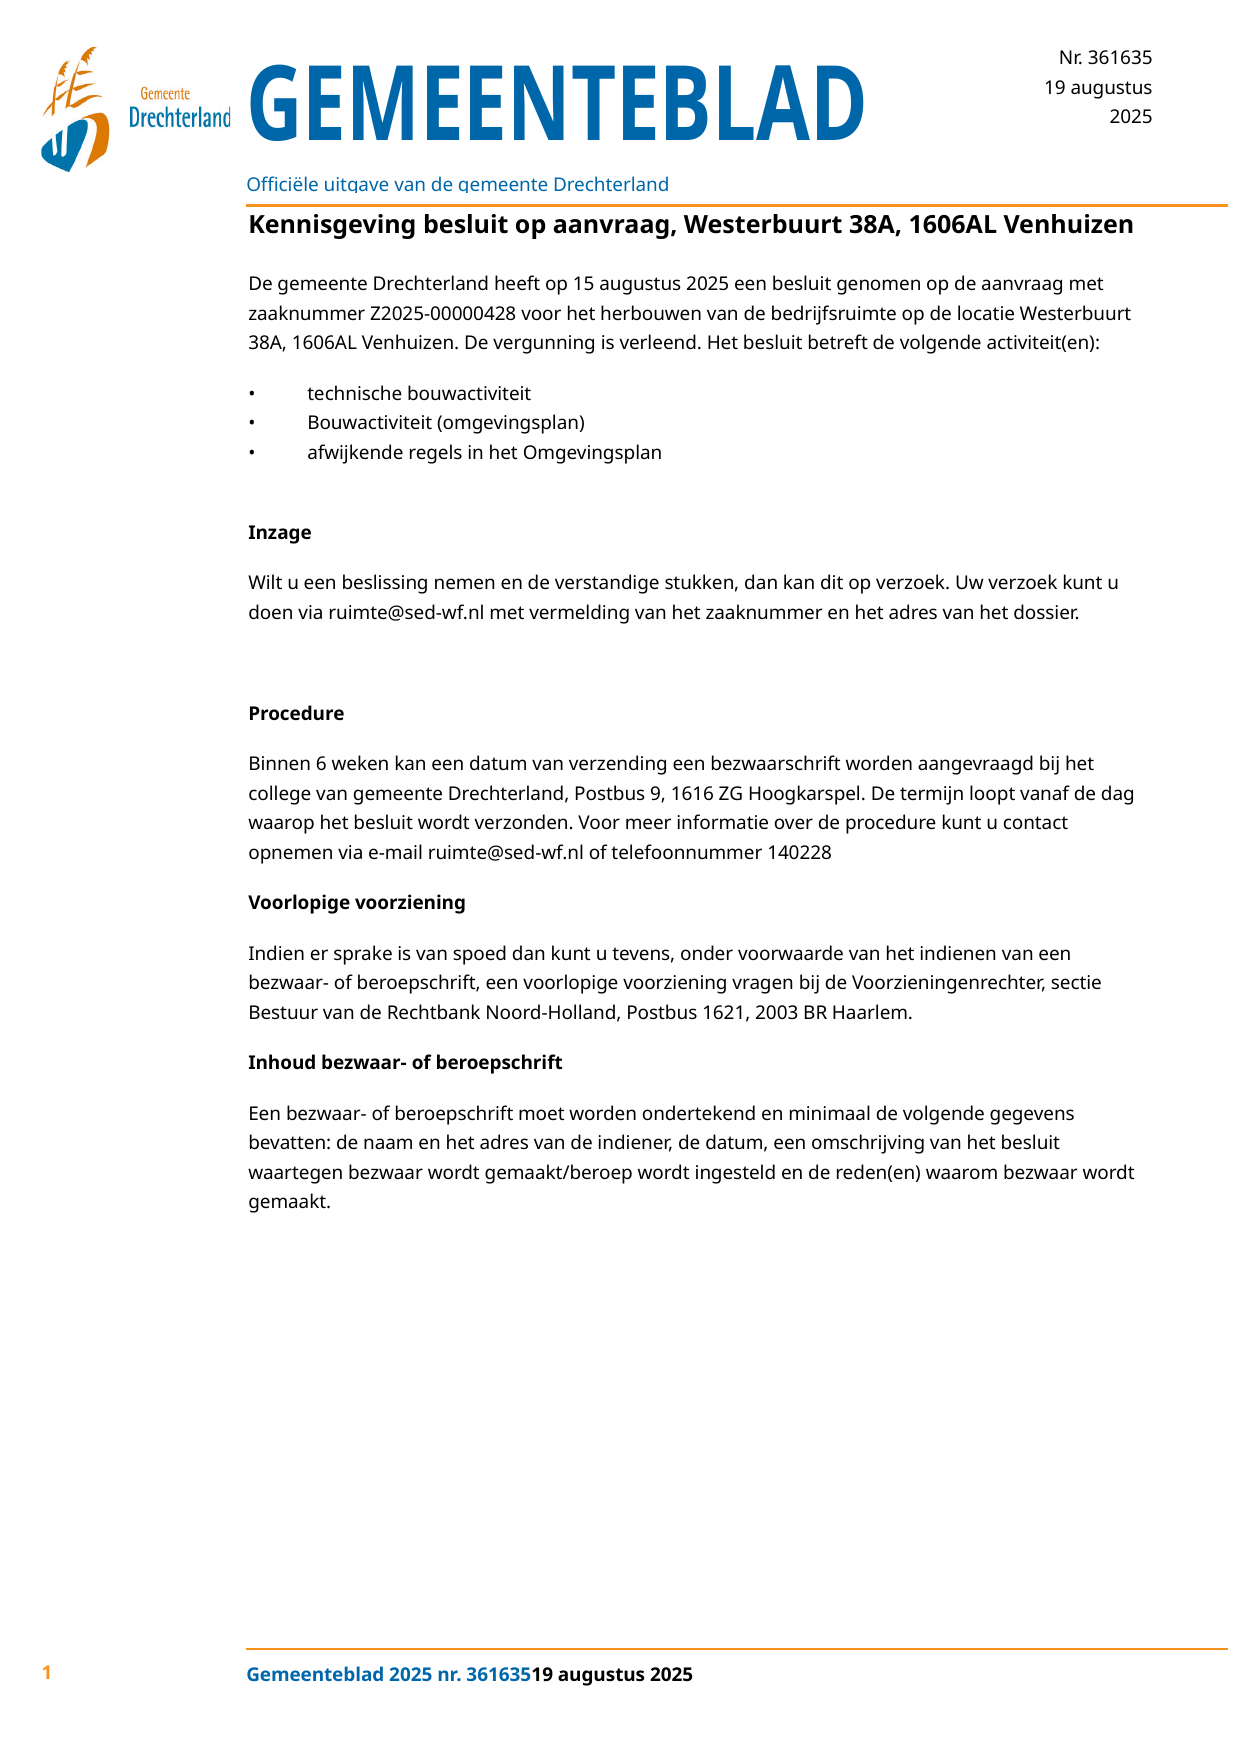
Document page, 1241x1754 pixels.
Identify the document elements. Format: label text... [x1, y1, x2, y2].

text Een bezwaar- of beroepschrift moet worden ondertekend en minimaal de volgende gegevens bevatten: de naam en het adres van de indiener, de datum, een omschrijving van het besluit waartegen bezwaar wordt gemaakt/beroep wordt ingesteld en de reden(en) waarom bezwaar wordt gemaakt. [248, 1100, 1152, 1214]
text Binnen 6 weken kan een datum van verzending een bezwaarschrift worden aangevraagd bij het college van gemeente Drechterland, Postbus 9, 1616 ZG Hoogkarspel. De termijn loopt vanaf de dag waarop het besluit wordt verzonden. Voor meer informatie over de procedure kunt u contact opnemen via e-mail ruimte@sed-wf.nl of telefoonnummer 140228 [248, 750, 1152, 865]
text De gemeente Drechterland heeft op 15 augustus 2025 een besluit genomen op de aanvraag met zaaknummer Z2025-00000428 voor het herbouwen van de bedrijfsruimte op de locatie Westerbuurt 38A, 1606AL Venhuizen. De vergunning is verleend. Het besluit betreft de volgende activiteit(en): [248, 270, 1152, 355]
picture [41, 158, 64, 172]
text Wilt u een beslissing nemen en de verstandige stukken, dan kan dit op verzoek. Uw verzoek kunt u doen via ruimte@sed-wf.nl met vermelding van het zaaknummer en het adres van het dossier. [248, 569, 1152, 625]
text Voorlopige voorziening [248, 889, 1152, 915]
text Indien er sprake is van spoed dan kunt u tevens, onder voorwaarde van het indienen van een bezwaar- of beroepschrift, een voorlopige voorziening vragen bij de Voorzieningenrechter, sectie Bestuur van de Rechtbank Noord-Holland, Postbus 1621, 2003 BR Haarlem. [248, 940, 1152, 1025]
text Inzage [248, 519, 1152, 545]
list Bouwactiviteit (omgevingsplan) [248, 409, 1152, 435]
picture [226, 115, 231, 124]
text Inhoud bezwaar- of beroepschrift [248, 1049, 1152, 1075]
list afwijkende regels in het Omgevingsplan [248, 439, 1152, 465]
picture [41, 47, 231, 172]
text Kennisgeving besluit op aanvraag, Westerbuurt 38A, 1606AL Venhuizen [248, 207, 1152, 241]
text Procedure [248, 700, 1152, 726]
list technische bouwactiviteit [248, 380, 1152, 406]
